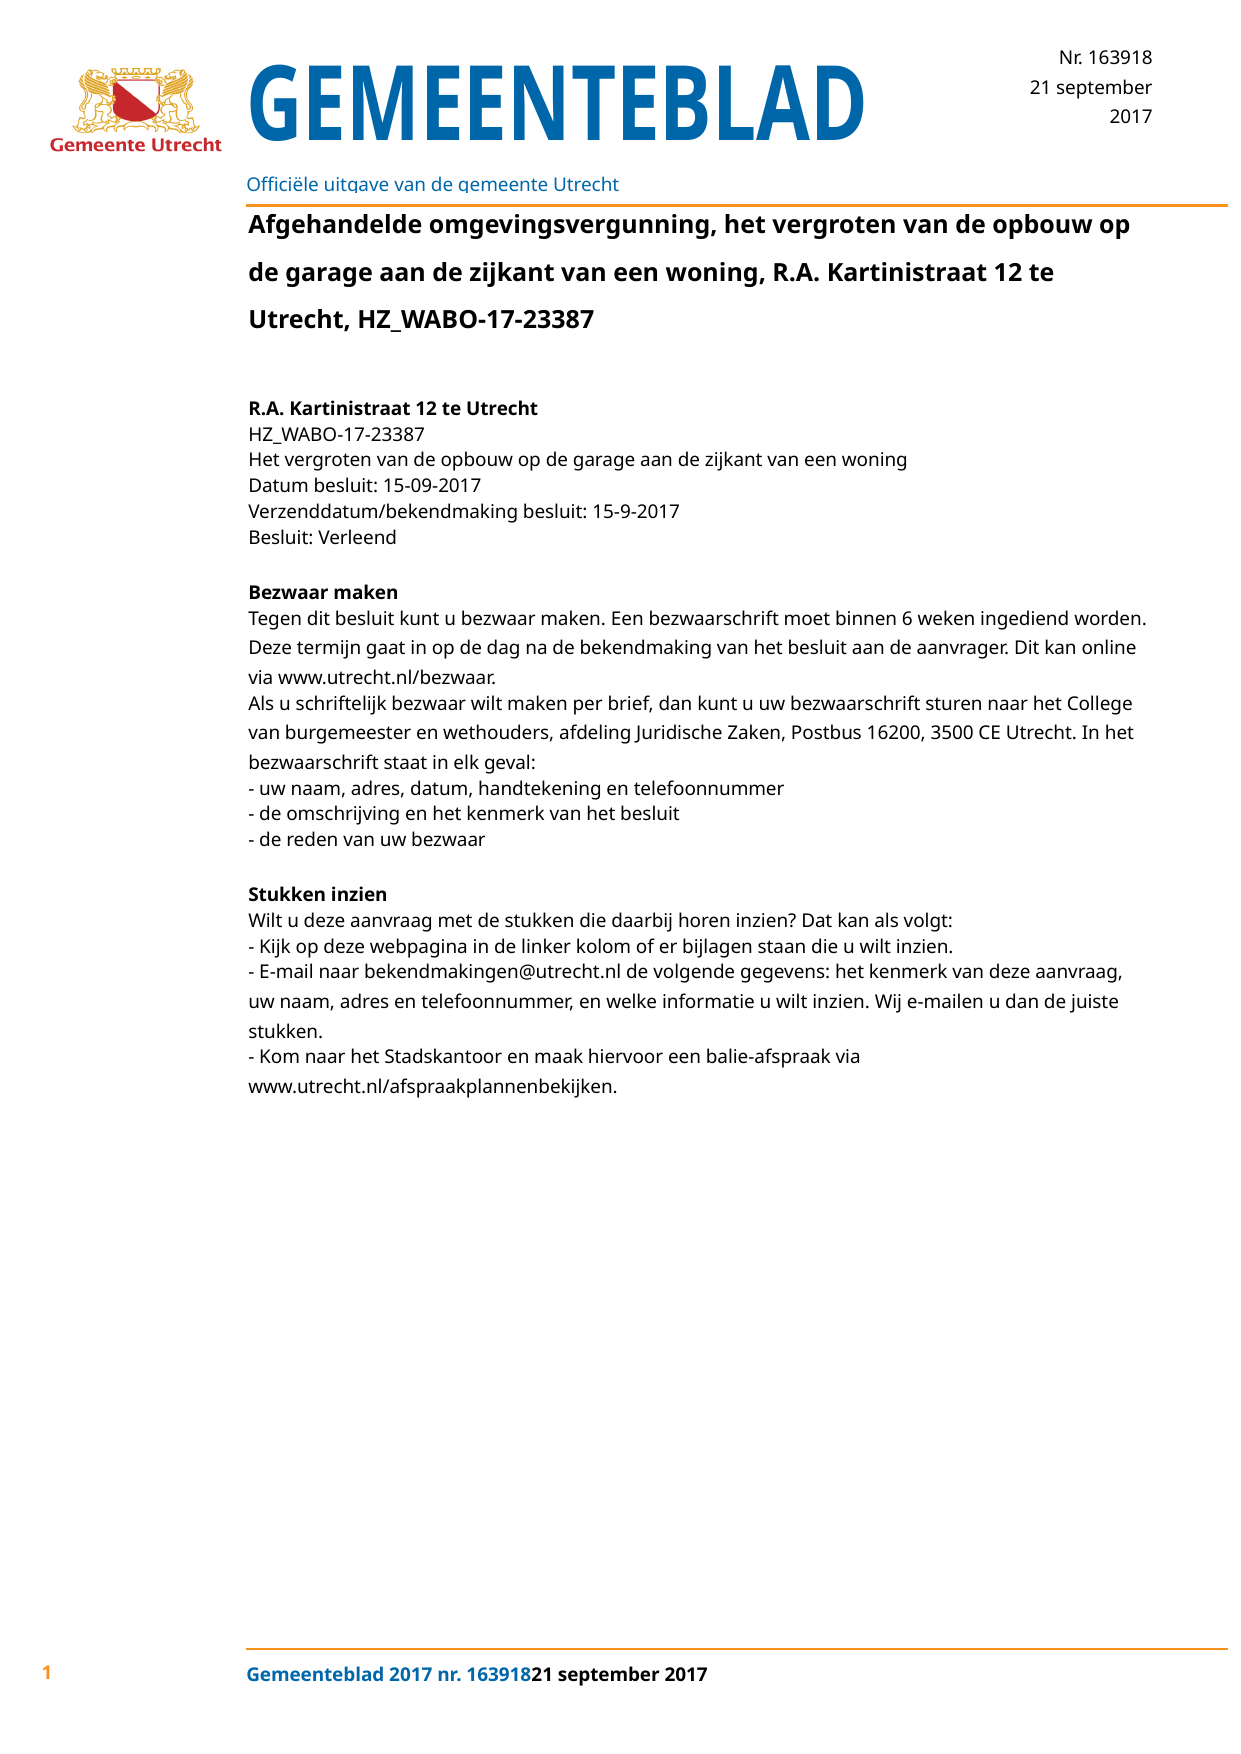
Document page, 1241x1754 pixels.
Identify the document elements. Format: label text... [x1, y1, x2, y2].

table_cell - Kom naar het Stadskantoor en maak hiervoor een balie-afspraak via www.utrecht.nl/afspraakplannenbekijken. [248, 1044, 1152, 1099]
table_cell Bezwaar maken [248, 579, 1152, 605]
table_cell - Kijk op deze webpagina in de linker kolom of er bijlagen staan die u wilt inzien. [248, 933, 1152, 959]
table_cell - de omschrijving en het kenmerk van het besluit [248, 800, 1152, 826]
table_cell - uw naam, adres, datum, handtekening en telefoonnummer [248, 775, 1152, 800]
table_cell HZ_WABO-17-23387 [248, 421, 1152, 447]
table_cell Als u schriftelijk bezwaar wilt maken per brief, dan kunt u uw bezwaarschrift sturen naar het College van burgemeester en wethouders, afdeling Juridische Zaken, Postbus 16200, 3500 CE Utrecht. In het bezwaarschrift staat in elk geval: [248, 690, 1152, 775]
table_cell Stukken inzien [248, 881, 1152, 907]
table_cell Het vergroten van de opbouw op de garage aan de zijkant van een woning [248, 447, 1152, 472]
picture [41, 47, 231, 172]
table_cell - de reden van uw bezwaar [248, 826, 1152, 881]
table_cell Verzenddatum/bekendmaking besluit: 15-9-2017 [248, 498, 1152, 524]
table_cell Besluit: Verleend [248, 524, 1152, 579]
table_cell Tegen dit besluit kunt u bezwaar maken. Een bezwaarschrift moet binnen 6 weken ingediend worden. Deze termijn gaat in op de dag na de bekendmaking van het besluit aan de aanvrager. Dit kan online via www.utrecht.nl/bezwaar. [248, 605, 1152, 690]
table_cell Wilt u deze aanvraag met de stukken die daarbij horen inzien? Dat kan als volgt: [248, 907, 1152, 933]
table_header R.A. Kartinistraat 12 te Utrecht [248, 395, 1152, 421]
text Afgehandelde omgevingsvergunning, het vergroten van de opbouw op de garage aan de zijkant van een woning, R.A. Kartinistraat 12 te Utrecht, HZ_WABO-17-23387 [248, 207, 1152, 336]
table_cell - E-mail naar bekendmakingen@utrecht.nl de volgende gegevens: het kenmerk van deze aanvraag, uw naam, adres en telefoonnummer, en welke informatie u wilt inzien. Wij e-mailen u dan de juiste stukken. [248, 959, 1152, 1043]
table_cell Datum besluit: 15-09-2017 [248, 473, 1152, 498]
